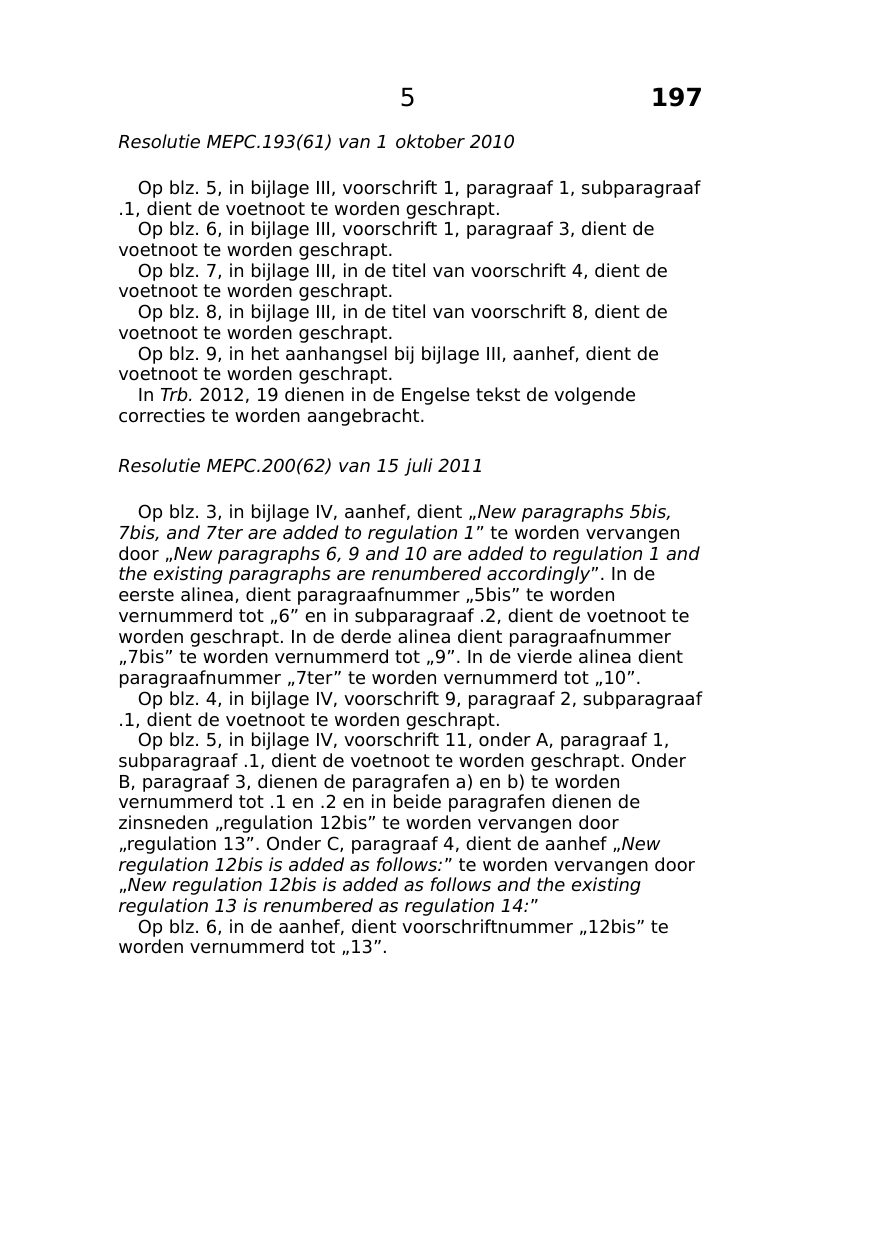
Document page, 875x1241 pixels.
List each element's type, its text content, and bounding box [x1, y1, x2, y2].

text Op blz. 5, in bijlage IV, voorschrift 11, onder A, paragraaf 1, subparagraaf .1, dient de voetnoot te worden geschrapt. Onder B, paragraaf 3, dienen de paragrafen a) en b) te worden vernummerd tot .1 en .2 en in beide paragrafen dienen de zinsneden „regulation 12bis” te worden vervangen door „regulation 13”. Onder C, paragraaf 4, dient de aanhef „New regulation 12bis is added as follows:” te worden vervangen door „New regulation 12bis is added as follows and the existing regulation 13 is renumbered as regulation 14:” [118, 730, 703, 917]
text Op blz. 6, in bijlage III, voorschrift 1, paragraaf 3, dient de voetnoot te worden geschrapt. [118, 219, 703, 261]
text Op blz. 8, in bijlage III, in de titel van voorschrift 8, dient de voetnoot te worden geschrapt. [118, 302, 703, 343]
text Op blz. 7, in bijlage III, in de titel van voorschrift 4, dient de voetnoot te worden geschrapt. [118, 261, 703, 302]
text Op blz. 3, in bijlage IV, aanhef, dient „New paragraphs 5bis, 7bis, and 7ter are added to regulation 1” te worden vervangen door „New paragraphs 6, 9 and 10 are added to regulation 1 and the existing paragraphs are renumbered accordingly”. In de eerste alinea, dient paragraafnummer „5bis” te worden vernummerd tot „6” en in subparagraaf .2, dient de voetnoot te worden geschrapt. In de derde alinea dient paragraafnummer „7bis” te worden vernummerd tot „9”. In de vierde alinea dient paragraafnummer „7ter” te worden vernummerd tot „10”. [118, 502, 703, 689]
subtitle Resolutie MEPC.200(62) van 15 juli 2011 [118, 456, 703, 477]
subtitle Resolutie MEPC.193(61) van 1 oktober 2010 [118, 132, 703, 153]
text Op blz. 4, in bijlage IV, voorschrift 9, paragraaf 2, subparagraaf .1, dient de voetnoot te worden geschrapt. [118, 689, 703, 730]
text Op blz. 5, in bijlage III, voorschrift 1, paragraaf 1, subparagraaf .1, dient de voetnoot te worden geschrapt. [118, 178, 703, 219]
text Op blz. 9, in het aanhangsel bij bijlage III, aanhef, dient de voetnoot te worden geschrapt. [118, 343, 703, 385]
text Op blz. 6, in de aanhef, dient voorschriftnummer „12bis” te worden vernummerd tot „13”. [118, 917, 703, 958]
text In Trb. 2012, 19 dienen in de Engelse tekst de volgende correcties te worden aangebracht. [118, 385, 703, 426]
